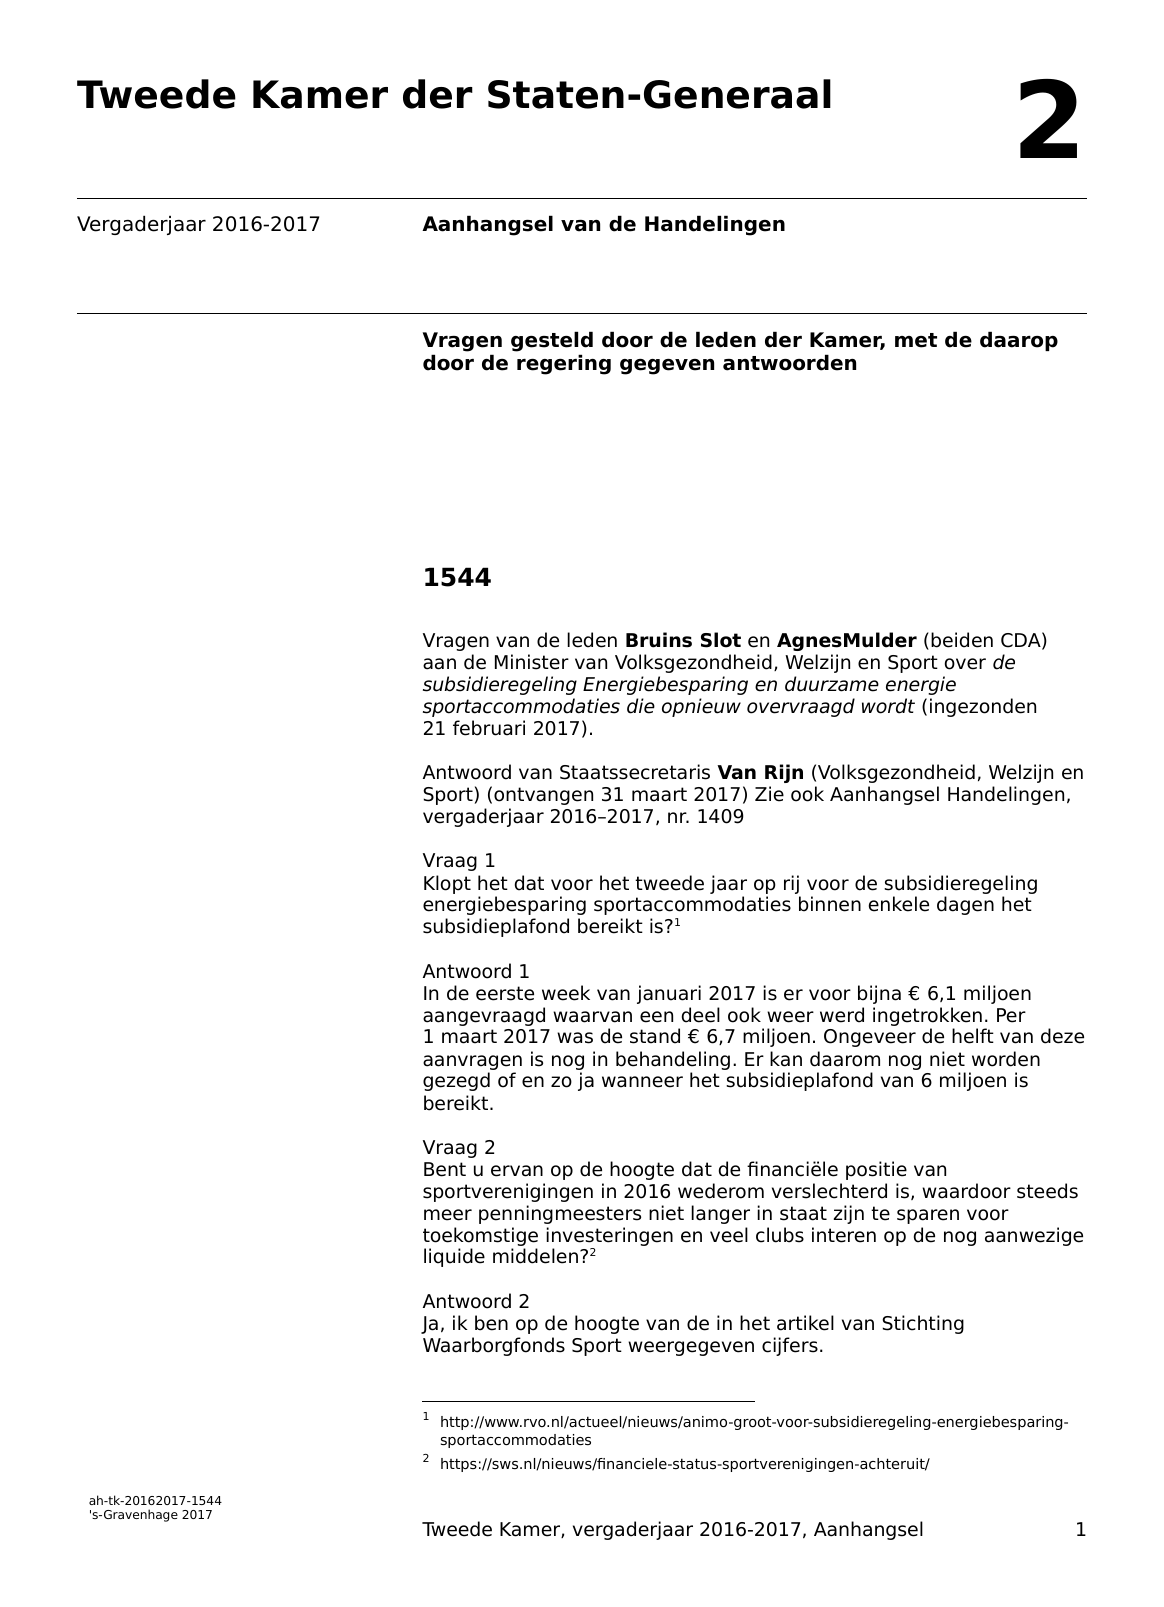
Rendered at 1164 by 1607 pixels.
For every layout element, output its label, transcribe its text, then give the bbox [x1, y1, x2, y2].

text Antwoord 2 [422, 1291, 1087, 1313]
text ah-tk-20162017-1544 [88, 1494, 323, 1508]
text Vraag 1 [422, 850, 1087, 872]
table_header Tweede Kamer der Staten-Generaal [77, 59, 886, 198]
text Klopt het dat voor het tweede jaar op rij voor de subsidieregeling energiebesparing sportaccommodaties binnen enkele dagen het subsidieplafond bereikt is? [422, 872, 1087, 938]
text Vragen van de leden Bruins Slot en AgnesMulder (beiden CDA) aan de Minister van Volksgezondheid, Welzijn en Sport over de subsidieregeling Energiebesparing en duurzame energie sportaccommodaties die opnieuw overvraagd wordt (ingezonden 21 februari 2017). [422, 630, 1087, 740]
text 1544 [422, 563, 1087, 592]
text In de eerste week van januari 2017 is er voor bijna € 6,1 miljoen aangevraagd waarvan een deel ook weer werd ingetrokken. Per 1 maart 2017 was de stand € 6,7 miljoen. Ongeveer de helft van deze aanvragen is nog in behandeling. Er kan daarom nog niet worden gezegd of en zo ja wanneer het subsidieplafond van 6 miljoen is bereikt. [422, 982, 1087, 1114]
text 's-Gravenhage 2017 [88, 1508, 323, 1522]
text Ja, ik ben op de hoogte van de in het artikel van Stichting Waarborgfonds Sport weergegeven cijfers. [422, 1313, 1087, 1357]
text https://sws.nl/nieuws/financiele-status-sportverenigingen-achteruit/ [422, 1452, 1087, 1474]
table_cell [77, 314, 422, 375]
text Antwoord 1 [422, 961, 1087, 982]
table_cell Vergaderjaar 2016-2017 [77, 199, 422, 313]
table_header 2 [886, 59, 1087, 198]
text http://www.rvo.nl/actueel/nieuws/animo-groot-voor-subsidieregeling-energiebesparing-sportaccommodaties [422, 1410, 1087, 1449]
text Bent u ervan op de hoogte dat de financiële positie van sportverenigingen in 2016 wederom verslechterd is, waardoor steeds meer penningmeesters niet langer in staat zijn te sparen voor toekomstige investeringen en veel clubs interen op de nog aanwezige liquide middelen? [422, 1158, 1087, 1268]
text Antwoord van Staatssecretaris Van Rijn (Volksgezondheid, Welzijn en Sport) (ontvangen 31 maart 2017) Zie ook Aanhangsel Handelingen, vergaderjaar 2016–2017, nr. 1409 [422, 762, 1087, 828]
table_cell Aanhangsel van de Handelingen [422, 199, 1087, 313]
table_cell Vragen gesteld door de leden der Kamer, met de daarop door de regering gegeven antwoorden [422, 314, 1087, 375]
text Vraag 2 [422, 1137, 1087, 1158]
